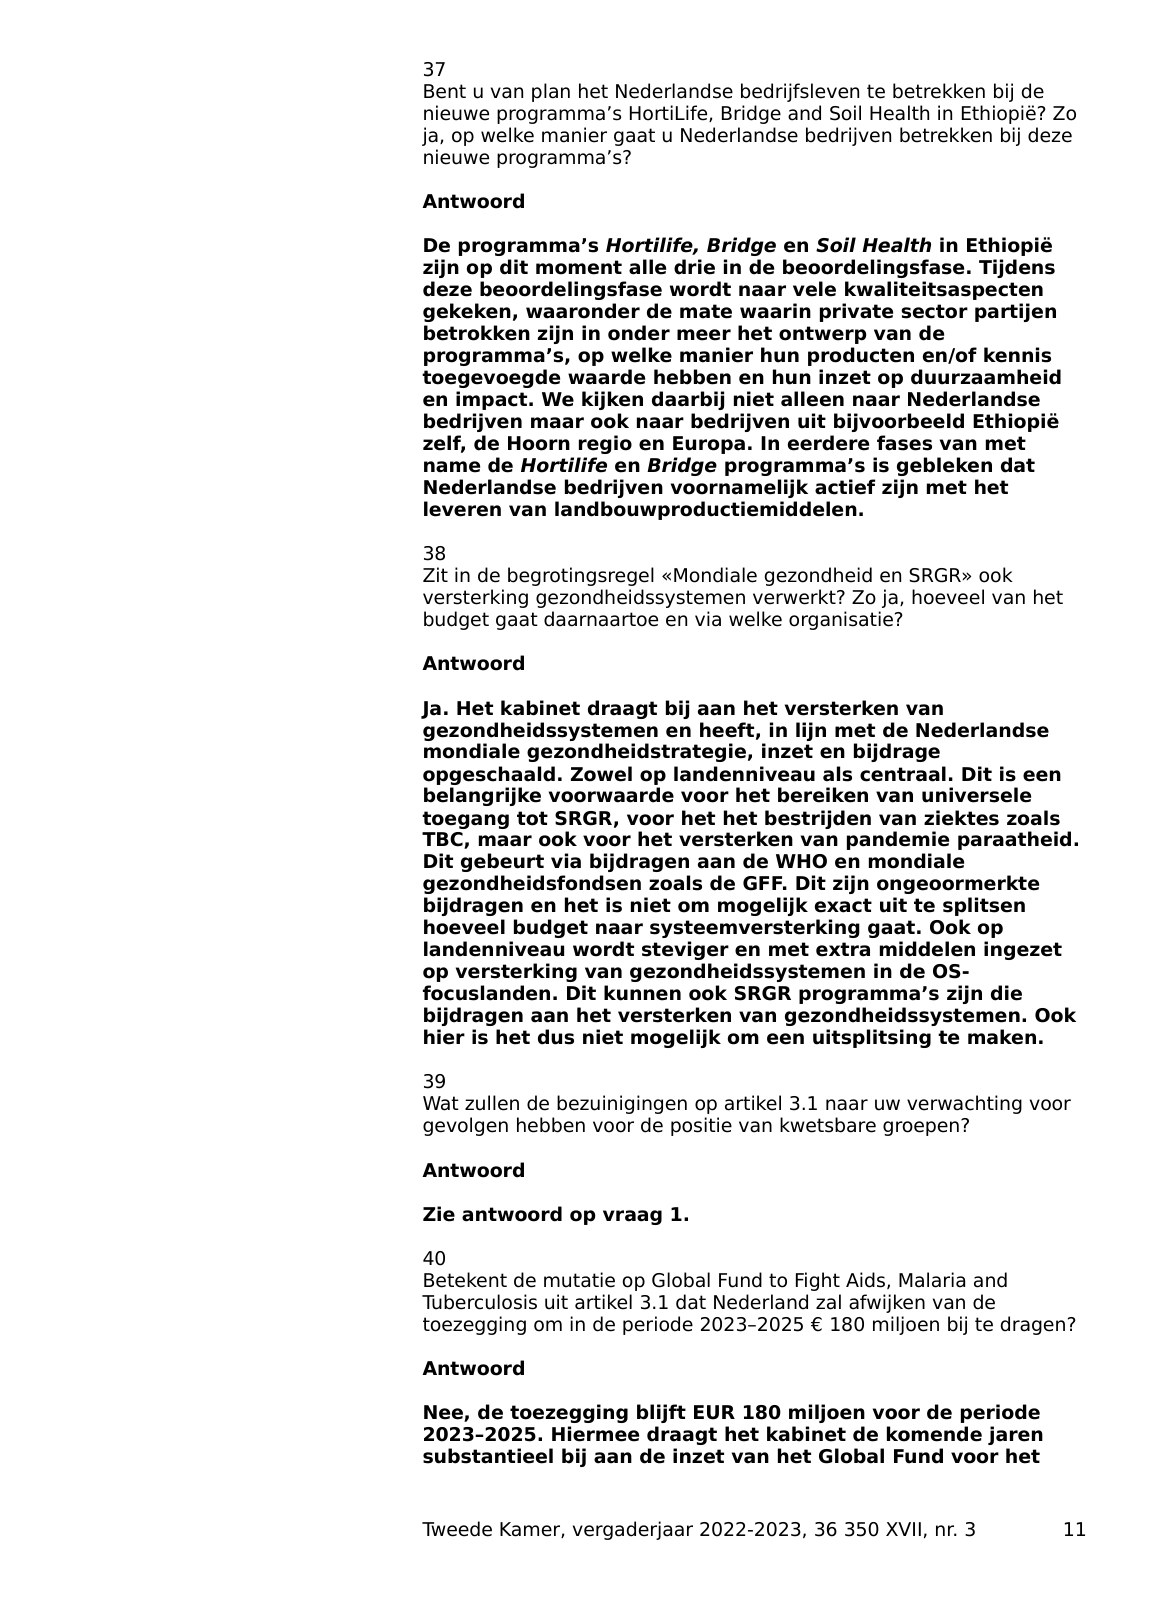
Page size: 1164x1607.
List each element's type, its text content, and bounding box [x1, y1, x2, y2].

subtitle Antwoord [422, 191, 1087, 213]
subtitle Antwoord [422, 1358, 1087, 1380]
text Zit in de begrotingsregel «Mondiale gezondheid en SRGR» ook versterking gezondheidssystemen verwerkt? Zo ja, hoeveel van het budget gaat daarnaartoe en via welke organisatie? [422, 565, 1087, 631]
text De programma’s Hortilife, Bridge en Soil Health in Ethiopië zijn op dit moment alle drie in de beoordelingsfase. Tijdens deze beoordelingsfase wordt naar vele kwaliteitsaspecten gekeken, waaronder de mate waarin private sector partijen betrokken zijn in onder meer het ontwerp van de programma’s, op welke manier hun producten en/of kennis toegevoegde waarde hebben en hun inzet op duurzaamheid en impact. We kijken daarbij niet alleen naar Nederlandse bedrijven maar ook naar bedrijven uit bijvoorbeeld Ethiopië zelf, de Hoorn regio en Europa. In eerdere fases van met name de Hortilife en Bridge programma’s is gebleken dat Nederlandse bedrijven voornamelijk actief zijn met het leveren van landbouwproductiemiddelen. [422, 235, 1087, 521]
text Bent u van plan het Nederlandse bedrijfsleven te betrekken bij de nieuwe programma’s HortiLife, Bridge and Soil Health in Ethiopië? Zo ja, op welke manier gaat u Nederlandse bedrijven betrekken bij deze nieuwe programma’s? [422, 81, 1087, 169]
subtitle Antwoord [422, 653, 1087, 675]
text Zie antwoord op vraag 1. [422, 1204, 1087, 1226]
text 37 [422, 59, 1087, 81]
text Wat zullen de bezuinigingen op artikel 3.1 naar uw verwachting voor gevolgen hebben voor de positie van kwetsbare groepen? [422, 1093, 1087, 1137]
text 40 [422, 1248, 1087, 1270]
subtitle Antwoord [422, 1159, 1087, 1181]
text Betekent de mutatie op Global Fund to Fight Aids, Malaria and Tuberculosis uit artikel 3.1 dat Nederland zal afwijken van de toezegging om in de periode 2023–2025 € 180 miljoen bij te dragen? [422, 1270, 1087, 1336]
text 38 [422, 543, 1087, 565]
text 39 [422, 1071, 1087, 1093]
text Ja. Het kabinet draagt bij aan het versterken van gezondheidssystemen en heeft, in lijn met de Nederlandse mondiale gezondheidstrategie, inzet en bijdrage opgeschaald. Zowel op landenniveau als centraal. Dit is een belangrijke voorwaarde voor het bereiken van universele toegang tot SRGR, voor het het bestrijden van ziektes zoals TBC, maar ook voor het versterken van pandemie paraatheid. Dit gebeurt via bijdragen aan de WHO en mondiale gezondheidsfondsen zoals de GFF. Dit zijn ongeoormerkte bijdragen en het is niet om mogelijk exact uit te splitsen hoeveel budget naar systeemversterking gaat. Ook op landenniveau wordt steviger en met extra middelen ingezet op versterking van gezondheidssystemen in de OS-focuslanden. Dit kunnen ook SRGR programma’s zijn die bijdragen aan het versterken van gezondheidssystemen. Ook hier is het dus niet mogelijk om een uitsplitsing te maken. [422, 697, 1087, 1049]
text Nee, de toezegging blijft EUR 180 miljoen voor de periode 2023–2025. Hiermee draagt het kabinet de komende jaren substantieel bij aan de inzet van het Global Fund voor het [422, 1402, 1087, 1468]
